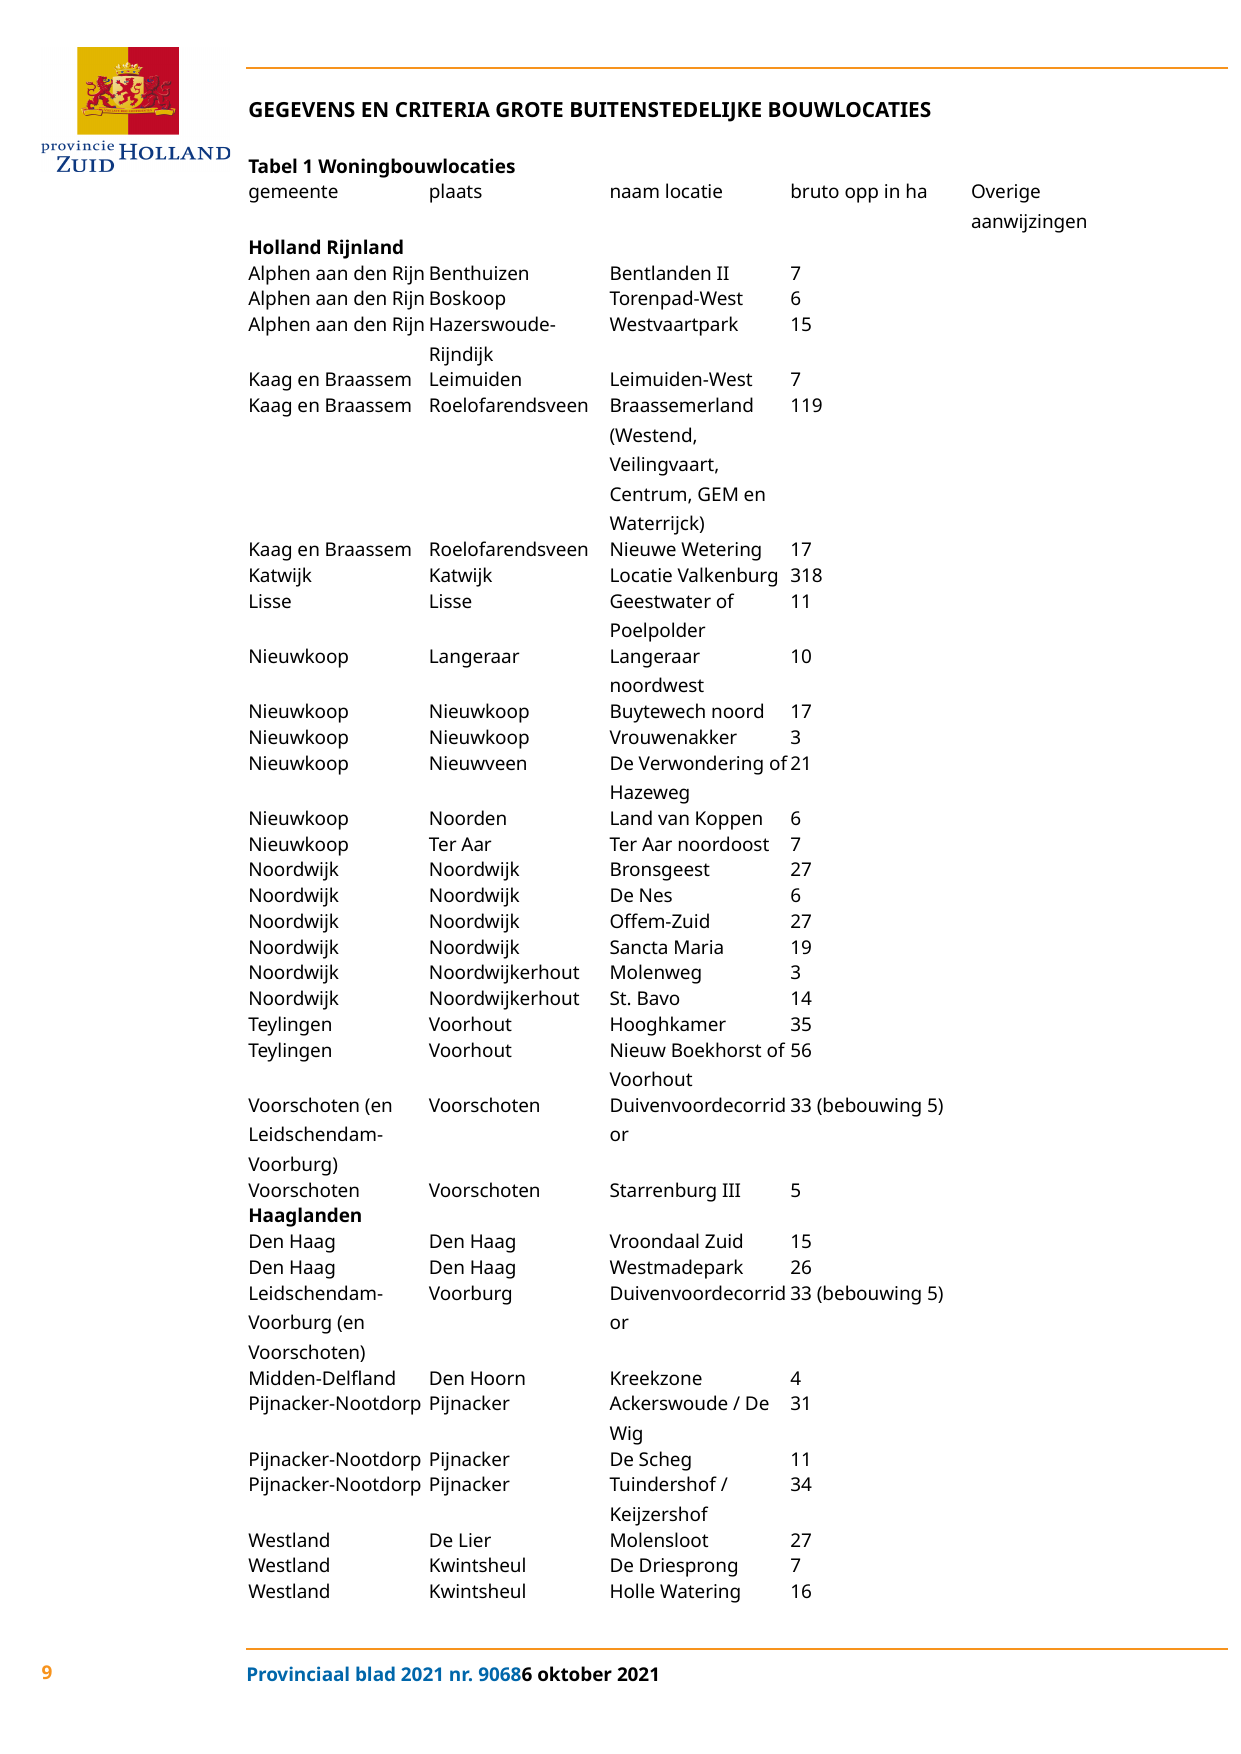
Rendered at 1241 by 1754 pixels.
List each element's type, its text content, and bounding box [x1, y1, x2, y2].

table_cell Nieuwe Wetering [609, 536, 790, 562]
table_cell Pijnacker [429, 1391, 609, 1446]
table_cell 33 (bebouwing 5) [790, 1092, 971, 1177]
table_cell Teylingen [248, 1037, 429, 1092]
table_cell Noordwijk [248, 857, 429, 882]
table_cell [971, 1229, 1152, 1254]
table_cell Holland Rijnland [248, 234, 1152, 260]
table_cell Voorschoten [429, 1092, 609, 1177]
table_cell Leimuiden [429, 367, 609, 392]
table_cell Molensloot [609, 1527, 790, 1553]
table_cell Nieuwkoop [248, 699, 429, 724]
table_cell Teylingen [248, 1011, 429, 1037]
table_cell Kwintsheul [429, 1578, 609, 1604]
text GEGEVENS EN CRITERIA GROTE BUITENSTEDELIJKE BOUWLOCATIES [248, 95, 1152, 123]
table_cell Voorschoten (en Leidschendam-Voorburg) [248, 1092, 429, 1177]
table_cell Noordwijkerhout [429, 985, 609, 1011]
table_cell Pijnacker [429, 1472, 609, 1527]
table_cell 34 [790, 1472, 971, 1527]
table_cell Locatie Valkenburg [609, 562, 790, 588]
table_cell [971, 1254, 1152, 1280]
table_cell Ter Aar [429, 831, 609, 857]
table_cell 7 [790, 831, 971, 857]
table_cell [971, 1037, 1152, 1092]
table_cell 7 [790, 260, 971, 286]
table_cell [971, 260, 1152, 286]
table_cell De Scheg [609, 1446, 790, 1472]
table_cell [971, 1280, 1152, 1365]
table_cell Pijnacker [429, 1446, 609, 1472]
table_cell 6 [790, 883, 971, 908]
table_cell 6 [790, 286, 971, 311]
table_cell Nieuwkoop [248, 724, 429, 750]
table_cell [971, 805, 1152, 831]
table_cell [971, 1177, 1152, 1203]
picture [41, 47, 231, 172]
table_cell [971, 985, 1152, 1011]
table_cell 6 [790, 805, 971, 831]
table_cell Hazerswoude-Rijndijk [429, 311, 609, 367]
table_cell Vroondaal Zuid [609, 1229, 790, 1254]
table_cell Starrenburg III [609, 1177, 790, 1203]
table_cell Noordwijk [248, 960, 429, 985]
table_cell Nieuwkoop [248, 831, 429, 857]
table_cell Benthuizen [429, 260, 609, 286]
table_cell 3 [790, 724, 971, 750]
table_cell Offem-Zuid [609, 908, 790, 934]
table_cell [971, 750, 1152, 805]
table_cell Braassemerland (Westend, Veilingvaart, Centrum, GEM en Waterrijck) [609, 392, 790, 536]
table_cell [971, 367, 1152, 392]
table_cell Den Haag [248, 1254, 429, 1280]
table_cell 19 [790, 934, 971, 959]
table_cell Katwijk [429, 562, 609, 588]
table_cell Noordwijk [429, 934, 609, 959]
table_cell Voorhout [429, 1011, 609, 1037]
table_cell Westvaartpark [609, 311, 790, 367]
table_cell Noordwijk [248, 908, 429, 934]
table_cell [971, 1553, 1152, 1578]
table_cell Torenpad-West [609, 286, 790, 311]
table_cell Nieuw Boekhorst of Voorhout [609, 1037, 790, 1092]
table_cell Alphen aan den Rijn [248, 286, 429, 311]
table_cell [971, 1446, 1152, 1472]
table_cell 4 [790, 1365, 971, 1391]
table_cell Alphen aan den Rijn [248, 260, 429, 286]
table_cell Leimuiden-West [609, 367, 790, 392]
table_cell Kreekzone [609, 1365, 790, 1391]
table_cell Vrouwenakker [609, 724, 790, 750]
table_cell 5 [790, 1177, 971, 1203]
table_cell plaats [429, 179, 609, 234]
table_cell Nieuwkoop [429, 699, 609, 724]
table_cell Leidschendam-Voorburg (en Voorschoten) [248, 1280, 429, 1365]
table_cell [971, 1527, 1152, 1553]
table_cell 11 [790, 588, 971, 643]
table_cell Nieuwkoop [248, 805, 429, 831]
table_cell Langeraar [429, 643, 609, 698]
table_cell gemeente [248, 179, 429, 234]
table_cell Voorschoten [248, 1177, 429, 1203]
table_cell [971, 588, 1152, 643]
table_cell Buytewech noord [609, 699, 790, 724]
table_cell De Lier [429, 1527, 609, 1553]
table_cell 33 (bebouwing 5) [790, 1280, 971, 1365]
table_cell Den Haag [429, 1229, 609, 1254]
table_cell [971, 960, 1152, 985]
table_cell Den Haag [429, 1254, 609, 1280]
table_cell Nieuwkoop [248, 750, 429, 805]
table_cell Geestwater of Poelpolder [609, 588, 790, 643]
table_cell Sancta Maria [609, 934, 790, 959]
table_cell [971, 1365, 1152, 1391]
table_cell [971, 699, 1152, 724]
table_cell [971, 1092, 1152, 1177]
table_cell Westland [248, 1553, 429, 1578]
table_cell Alphen aan den Rijn [248, 311, 429, 367]
table_cell De Verwondering of Hazeweg [609, 750, 790, 805]
table_cell 11 [790, 1446, 971, 1472]
table_cell Lisse [248, 588, 429, 643]
table_cell 14 [790, 985, 971, 1011]
table_cell Ter Aar noordoost [609, 831, 790, 857]
table_cell 16 [790, 1578, 971, 1604]
table_cell [971, 883, 1152, 908]
table_cell 15 [790, 311, 971, 367]
table_cell Haaglanden [248, 1203, 1152, 1228]
table_cell Kwintsheul [429, 1553, 609, 1578]
table_cell [971, 286, 1152, 311]
table_cell 7 [790, 1553, 971, 1578]
table_cell 27 [790, 1527, 971, 1553]
table_cell 15 [790, 1229, 971, 1254]
table_cell Den Haag [248, 1229, 429, 1254]
table_cell Noordwijk [248, 985, 429, 1011]
table_cell Kaag en Braassem [248, 536, 429, 562]
table_cell Lisse [429, 588, 609, 643]
table_cell Westmadepark [609, 1254, 790, 1280]
table_cell 21 [790, 750, 971, 805]
table_cell 56 [790, 1037, 971, 1092]
table_cell Voorburg [429, 1280, 609, 1365]
table_cell [971, 1391, 1152, 1446]
table_cell De Driesprong [609, 1553, 790, 1578]
table_cell Ackerswoude / De Wig [609, 1391, 790, 1446]
table_cell 27 [790, 908, 971, 934]
table_cell Westland [248, 1578, 429, 1604]
table_cell Katwijk [248, 562, 429, 588]
table_cell [971, 857, 1152, 882]
table_cell Noordwijk [429, 908, 609, 934]
table_cell Nieuwkoop [248, 643, 429, 698]
table_cell Langeraar noordwest [609, 643, 790, 698]
table_cell Voorschoten [429, 1177, 609, 1203]
table_cell Bronsgeest [609, 857, 790, 882]
table_cell 35 [790, 1011, 971, 1037]
table_cell Duivenvoordecorridor [609, 1092, 790, 1177]
table_cell Noordwijk [248, 883, 429, 908]
table_cell Holle Watering [609, 1578, 790, 1604]
table_cell 27 [790, 857, 971, 882]
table_cell Boskoop [429, 286, 609, 311]
table_cell [971, 311, 1152, 367]
table_cell 26 [790, 1254, 971, 1280]
table_cell Overige aanwijzingen [971, 179, 1152, 234]
table_cell Hooghkamer [609, 1011, 790, 1037]
table_cell 318 [790, 562, 971, 588]
table_cell 119 [790, 392, 971, 536]
table_cell [971, 536, 1152, 562]
table_cell 17 [790, 536, 971, 562]
table_cell [971, 724, 1152, 750]
table_cell Tuindershof / Keijzershof [609, 1472, 790, 1527]
table_cell [971, 1578, 1152, 1604]
table_cell Nieuwkoop [429, 724, 609, 750]
table_cell bruto opp in ha [790, 179, 971, 234]
table_cell Noordwijk [248, 934, 429, 959]
table_cell Bentlanden II [609, 260, 790, 286]
table_cell Nieuwveen [429, 750, 609, 805]
table_cell Midden-Delfland [248, 1365, 429, 1391]
table_cell Roelofarendsveen [429, 392, 609, 536]
table_cell Noordwijk [429, 883, 609, 908]
table_cell [971, 908, 1152, 934]
table_cell 10 [790, 643, 971, 698]
table_cell Land van Koppen [609, 805, 790, 831]
table_cell Roelofarendsveen [429, 536, 609, 562]
table_cell [971, 934, 1152, 959]
table_cell [971, 562, 1152, 588]
table_cell Westland [248, 1527, 429, 1553]
table_cell Pijnacker-Nootdorp [248, 1472, 429, 1527]
table_cell Noordwijkerhout [429, 960, 609, 985]
table_cell [971, 643, 1152, 698]
table_cell [971, 831, 1152, 857]
table_cell 31 [790, 1391, 971, 1446]
table_cell 7 [790, 367, 971, 392]
table_cell Pijnacker-Nootdorp [248, 1446, 429, 1472]
table_cell 3 [790, 960, 971, 985]
table_cell [971, 1011, 1152, 1037]
table_cell Noordwijk [429, 857, 609, 882]
table_cell De Nes [609, 883, 790, 908]
table_header Tabel 1 Woningbouwlocaties [248, 153, 1152, 179]
table_cell [971, 1472, 1152, 1527]
table_cell Voorhout [429, 1037, 609, 1092]
table_cell Molenweg [609, 960, 790, 985]
table_cell Den Hoorn [429, 1365, 609, 1391]
table_cell [971, 392, 1152, 536]
table_cell 17 [790, 699, 971, 724]
table_cell Kaag en Braassem [248, 367, 429, 392]
table_cell naam locatie [609, 179, 790, 234]
table_cell Pijnacker-Nootdorp [248, 1391, 429, 1446]
table_cell Kaag en Braassem [248, 392, 429, 536]
table_cell Noorden [429, 805, 609, 831]
table_cell Duivenvoordecorridor [609, 1280, 790, 1365]
table_cell St. Bavo [609, 985, 790, 1011]
